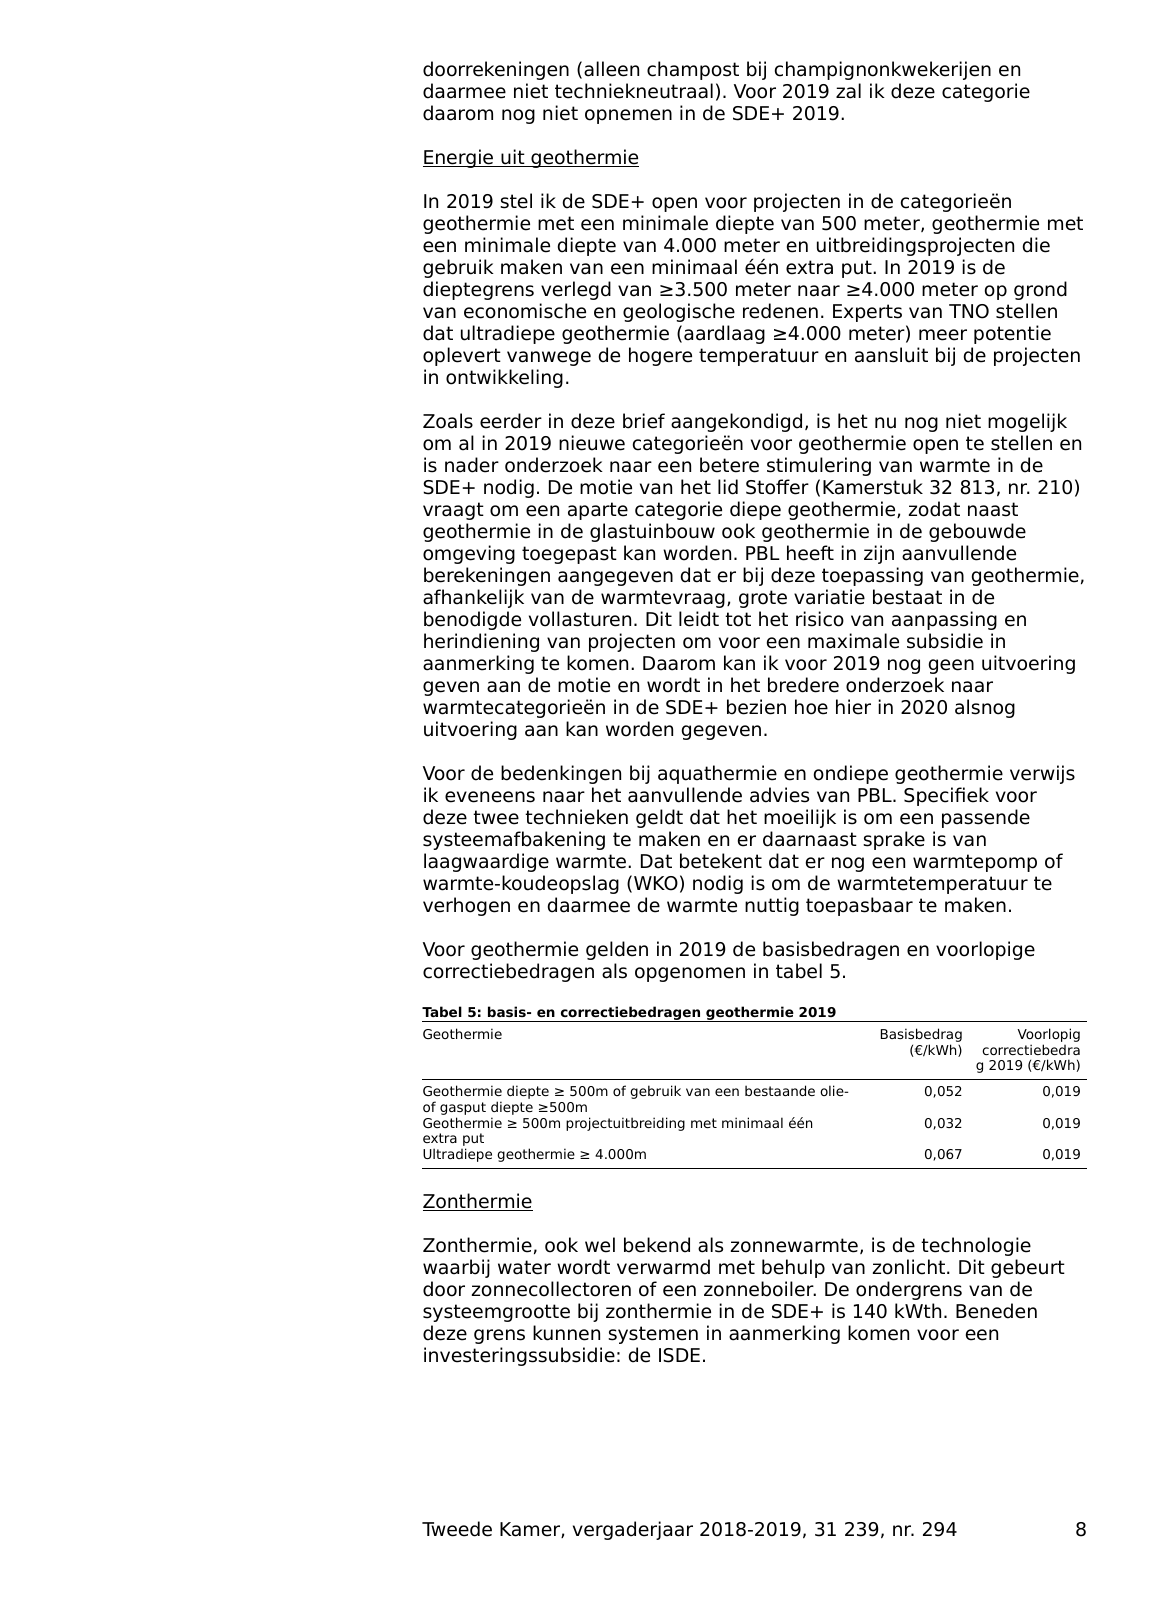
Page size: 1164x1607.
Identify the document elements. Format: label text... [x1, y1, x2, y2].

text Voor de bedenkingen bij aquathermie en ondiepe geothermie verwijs ik eveneens naar het aanvullende advies van PBL. Specifiek voor deze twee technieken geldt dat het moeilijk is om een passende systeemafbakening te maken en er daarnaast sprake is van laagwaardige warmte. Dat betekent dat er nog een warmtepomp of warmte-koudeopslag (WKO) nodig is om de warmtetemperatuur te verhogen en daarmee de warmte nuttig toepasbaar te maken. [422, 763, 1087, 917]
table_cell 0,067 [850, 1147, 968, 1167]
table_cell 0,052 [850, 1080, 968, 1116]
table_cell Geothermie diepte ≥ 500m of gebruik van een bestaande olie- of gasput diepte ≥500m [422, 1080, 850, 1116]
table_cell Geothermie ≥ 500m projectuitbreiding met minimaal één extra put [422, 1116, 850, 1147]
table_cell Voorlopig correctiebedrag 2019 (€/kWh) [969, 1022, 1087, 1078]
table_header Tabel 5: basis- en correctiebedragen geothermie 2019 [422, 1005, 1087, 1021]
text Zoals eerder in deze brief aangekondigd, is het nu nog niet mogelijk om al in 2019 nieuwe categorieën voor geothermie open te stellen en is nader onderzoek naar een betere stimulering van warmte in de SDE+ nodig. De motie van het lid Stoffer (Kamerstuk 32 813, nr. 210) vraagt om een aparte categorie diepe geothermie, zodat naast geothermie in de glastuinbouw ook geothermie in de gebouwde omgeving toegepast kan worden. PBL heeft in zijn aanvullende berekeningen aangegeven dat er bij deze toepassing van geothermie, afhankelijk van de warmtevraag, grote variatie bestaat in de benodigde vollasturen. Dit leidt tot het risico van aanpassing en herindiening van projecten om voor een maximale subsidie in aanmerking te komen. Daarom kan ik voor 2019 nog geen uitvoering geven aan de motie en wordt in het bredere onderzoek naar warmtecategorieën in de SDE+ bezien hoe hier in 2020 alsnog uitvoering aan kan worden gegeven. [422, 411, 1087, 741]
text Zonthermie, ook wel bekend als zonnewarmte, is de technologie waarbij water wordt verwarmd met behulp van zonlicht. Dit gebeurt door zonnecollectoren of een zonneboiler. De ondergrens van de systeemgrootte bij zonthermie in de SDE+ is 140 kWth. Beneden deze grens kunnen systemen in aanmerking komen voor een investeringssubsidie: de ISDE. [422, 1235, 1087, 1367]
text doorrekeningen (alleen champost bij champignonkwekerijen en daarmee niet techniekneutraal). Voor 2019 zal ik deze categorie daarom nog niet opnemen in de SDE+ 2019. [422, 59, 1087, 125]
text Voor geothermie gelden in 2019 de basisbedragen en voorlopige correctiebedragen als opgenomen in tabel 5. [422, 939, 1087, 983]
subtitle Zonthermie [422, 1191, 1087, 1213]
text In 2019 stel ik de SDE+ open voor projecten in de categorieën geothermie met een minimale diepte van 500 meter, geothermie met een minimale diepte van 4.000 meter en uitbreidingsprojecten die gebruik maken van een minimaal één extra put. In 2019 is de dieptegrens verlegd van ≥3.500 meter naar ≥4.000 meter op grond van economische en geologische redenen. Experts van TNO stellen dat ultradiepe geothermie (aardlaag ≥4.000 meter) meer potentie oplevert vanwege de hogere temperatuur en aansluit bij de projecten in ontwikkeling. [422, 191, 1087, 389]
table_cell 0,019 [969, 1080, 1087, 1116]
table_cell Geothermie [422, 1022, 850, 1078]
table_cell 0,032 [850, 1116, 968, 1147]
subtitle Energie uit geothermie [422, 147, 1087, 169]
table_cell Ultradiepe geothermie ≥ 4.000m [422, 1147, 850, 1167]
table_cell 0,019 [969, 1116, 1087, 1147]
table_cell 0,019 [969, 1147, 1087, 1167]
table_cell Basisbedrag (€/kWh) [850, 1022, 968, 1078]
